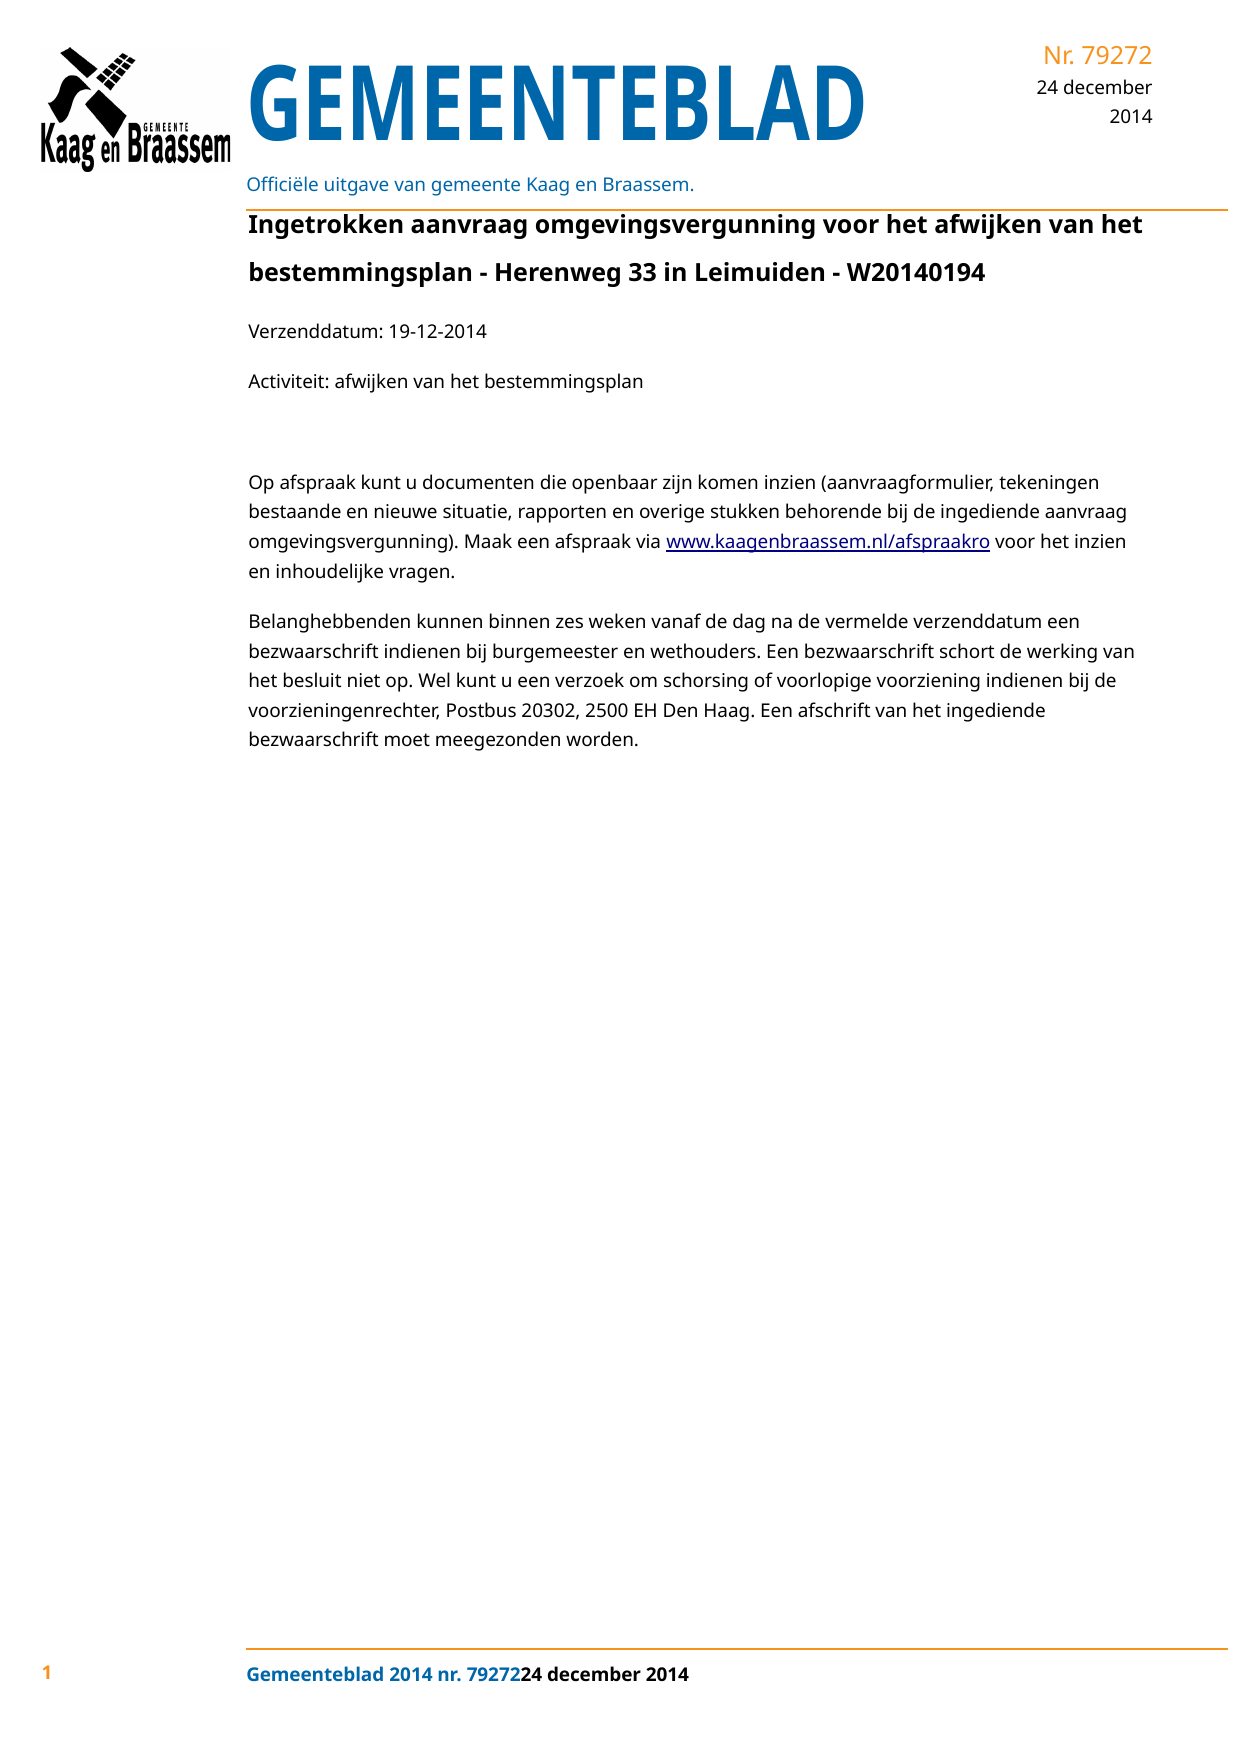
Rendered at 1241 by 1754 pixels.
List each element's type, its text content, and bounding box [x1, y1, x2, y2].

text Ingetrokken aanvraag omgevingsvergunning voor het afwijken van het bestemmingsplan - Herenweg 33 in Leimuiden - W20140194 [248, 211, 1152, 288]
text Activiteit: afwijken van het bestemmingsplan [248, 368, 1152, 394]
text Op afspraak kunt u documenten die openbaar zijn komen inzien (aanvraagformulier, tekeningen bestaande en nieuwe situatie, rapporten en overige stukken behorende bij de ingediende aanvraag omgevingsvergunning). Maak een afspraak via www.kaagenbraassem.nl/afspraakro voor het inzien en inhoudelijke vragen. [248, 469, 1152, 584]
text Belanghebbenden kunnen binnen zes weken vanaf de dag na de vermelde verzenddatum een bezwaarschrift indienen bij burgemeester en wethouders. Een bezwaarschrift schort de werking van het besluit niet op. Wel kunt u een verzoek om schorsing of voorlopige voorziening indienen bij de voorzieningenrechter, Postbus 20302, 2500 EH Den Haag. Een afschrift van het ingediende bezwaarschrift moet meegezonden worden. [248, 608, 1152, 752]
text Verzenddatum: 19-12-2014 [248, 318, 1152, 344]
picture [41, 47, 231, 172]
